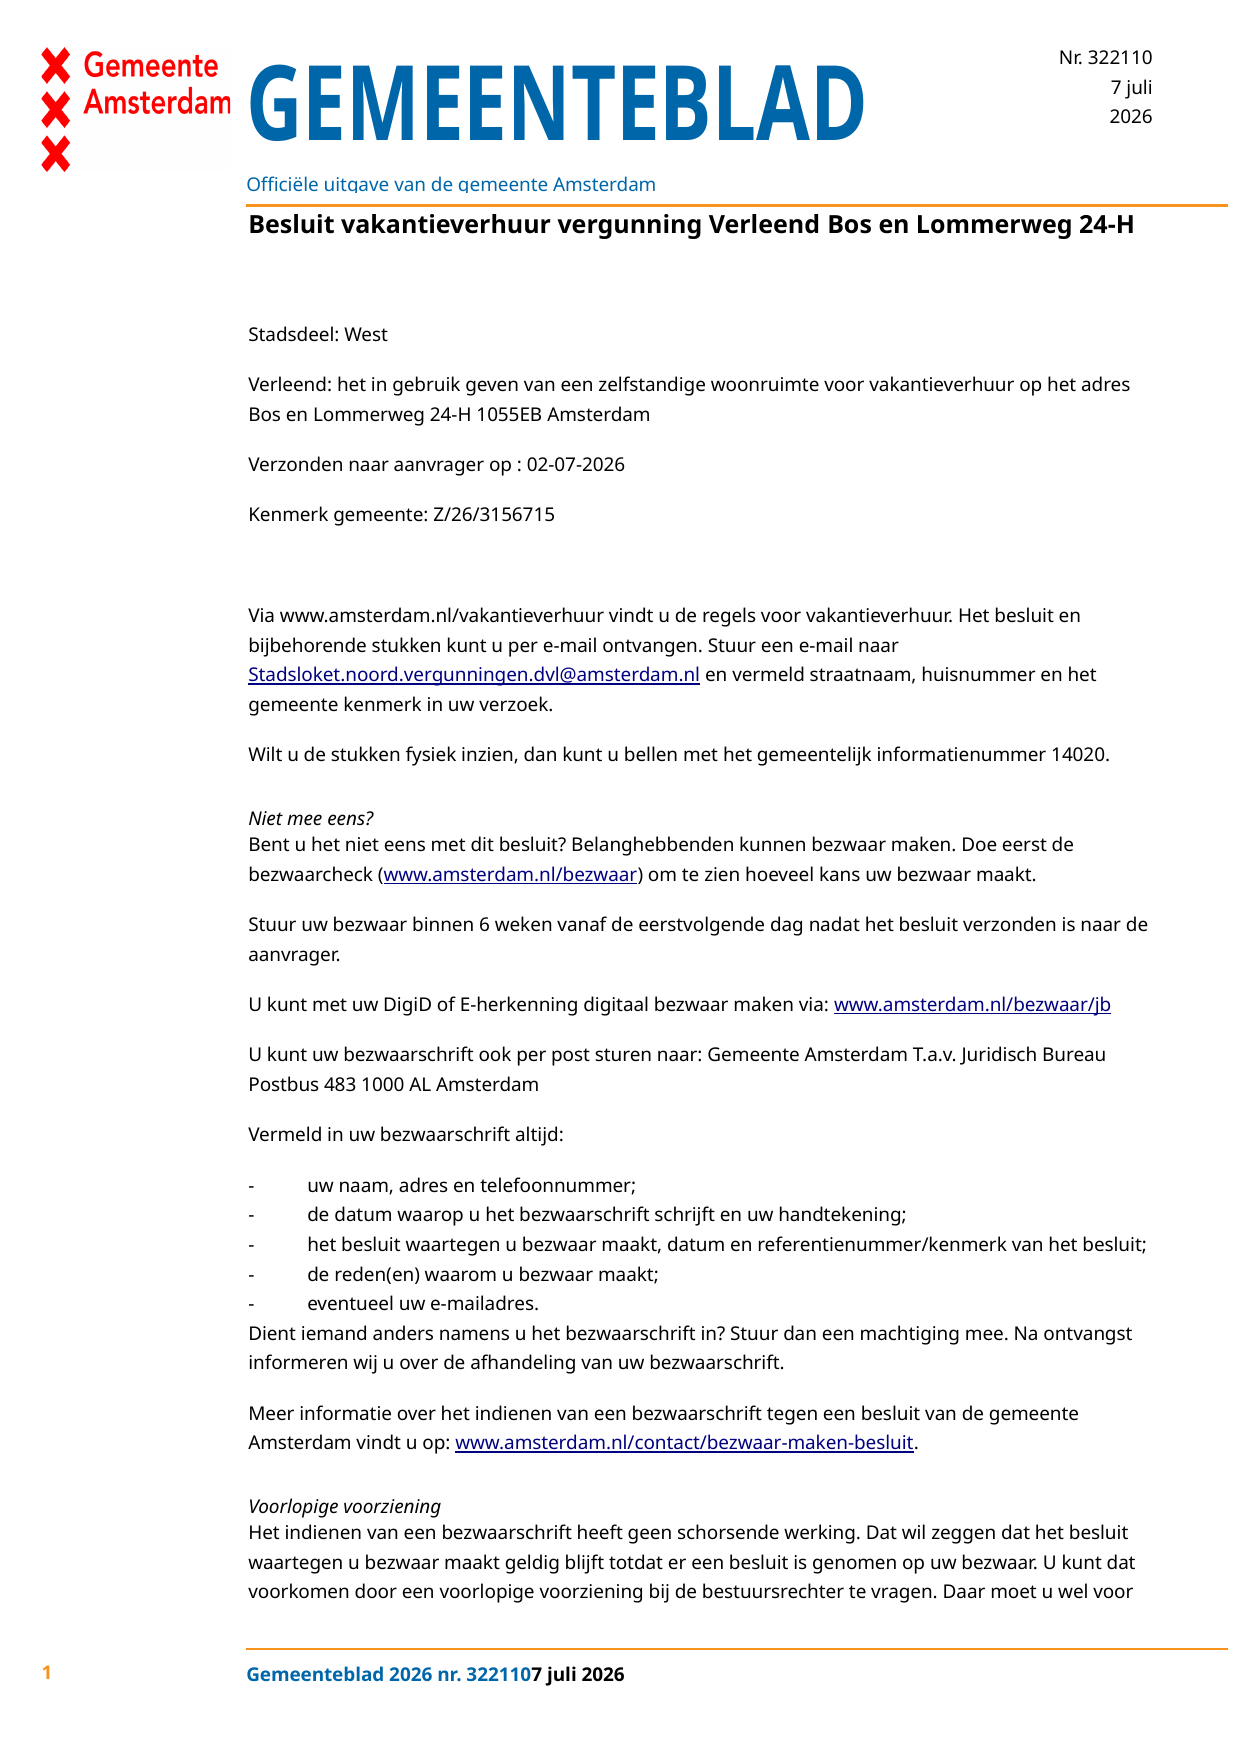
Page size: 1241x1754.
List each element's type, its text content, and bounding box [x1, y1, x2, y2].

text U kunt uw bezwaarschrift ook per post sturen naar: Gemeente Amsterdam T.a.v. Juridisch Bureau Postbus 483 1000 AL Amsterdam [248, 1042, 1152, 1097]
list de datum waarop u het bezwaarschrift schrijft en uw handtekening; [248, 1202, 1152, 1227]
text Vermeld in uw bezwaarschrift altijd: [248, 1122, 1152, 1147]
list het besluit waartegen u bezwaar maakt, datum en referentienummer/kenmerk van het besluit; [248, 1231, 1152, 1257]
text Dient iemand anders namens u het bezwaarschrift in? Stuur dan een machtiging mee. Na ontvangst informeren wij u over de afhandeling van uw bezwaarschrift. [248, 1320, 1152, 1375]
text Voorlopige voorziening [248, 1493, 1152, 1519]
text Via www.amsterdam.nl/vakantieverhuur vindt u de regels voor vakantieverhuur. Het besluit en bijbehorende stukken kunt u per e-mail ontvangen. Stuur een e-mail naar Stadsloket.noord.vergunningen.dvl@amsterdam.nl en vermeld straatnaam, huisnummer en het gemeente kenmerk in uw verzoek. [248, 602, 1152, 717]
picture [41, 47, 231, 172]
text Besluit vakantieverhuur vergunning Verleend Bos en Lommerweg 24-H [248, 207, 1152, 241]
text Kenmerk gemeente: Z/26/3156715 [248, 502, 1152, 527]
list eventueel uw e-mailadres. [248, 1290, 1152, 1316]
text Meer informatie over het indienen van een bezwaarschrift tegen een besluit van de gemeente Amsterdam vindt u op: www.amsterdam.nl/contact/bezwaar-maken-besluit. [248, 1400, 1152, 1455]
list uw naam, adres en telefoonnummer; [248, 1172, 1152, 1198]
text U kunt met uw DigiD of E-herkenning digitaal bezwaar maken via: www.amsterdam.nl/bezwaar/jb [248, 991, 1152, 1017]
text Het indienen van een bezwaarschrift heeft geen schorsende werking. Dat wil zeggen dat het besluit waartegen u bezwaar maakt geldig blijft totdat er een besluit is genomen op uw bezwaar. U kunt dat voorkomen door een voorlopige voorziening bij de bestuursrechter te vragen. Daar moet u wel voor [248, 1519, 1152, 1604]
text Stuur uw bezwaar binnen 6 weken vanaf de eerstvolgende dag nadat het besluit verzonden is naar de aanvrager. [248, 911, 1152, 967]
text Bent u het niet eens met dit besluit? Belanghebbenden kunnen bezwaar maken. Doe eerst de bezwaarcheck (www.amsterdam.nl/bezwaar) om te zien hoeveel kans uw bezwaar maakt. [248, 831, 1152, 887]
text Wilt u de stukken fysiek inzien, dan kunt u bellen met het gemeentelijk informatienummer 14020. [248, 742, 1152, 767]
text Verleend: het in gebruik geven van een zelfstandige woonruimte voor vakantieverhuur op het adres Bos en Lommerweg 24-H 1055EB Amsterdam [248, 371, 1152, 426]
text Niet mee eens? [248, 806, 1152, 831]
text Stadsdeel: West [248, 321, 1152, 346]
text Verzonden naar aanvrager op : 02-07-2026 [248, 451, 1152, 477]
list de reden(en) waarom u bezwaar maakt; [248, 1261, 1152, 1287]
